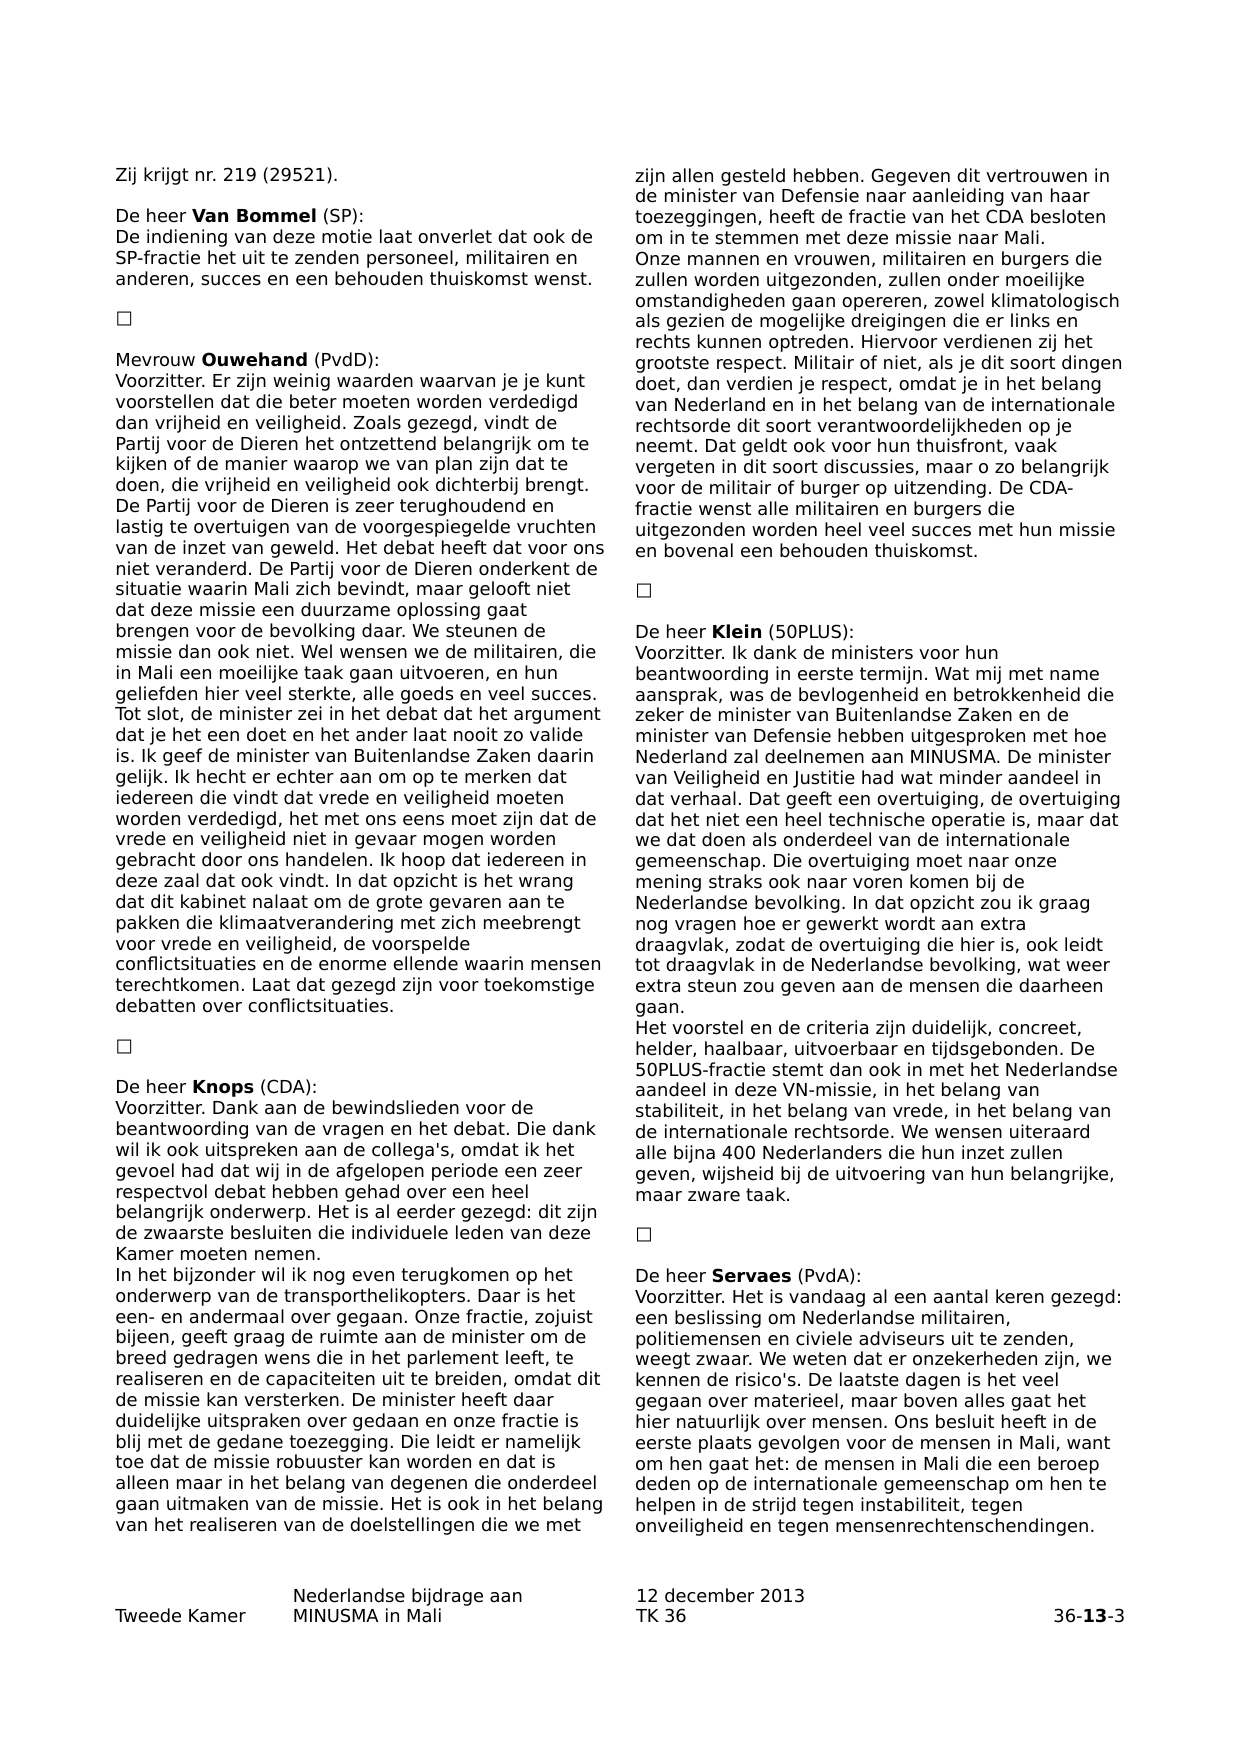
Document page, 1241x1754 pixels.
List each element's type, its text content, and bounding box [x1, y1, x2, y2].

text Zij krijgt nr. 219 (29521). [115, 165, 605, 186]
text zijn allen gesteld hebben. Gegeven dit vertrouwen in de minister van Defensie naar aanleiding van haar toezeggingen, heeft de fractie van het CDA besloten om in te stemmen met deze missie naar Mali. [635, 165, 1125, 249]
text ⬜ [115, 309, 605, 330]
text Voorzitter. Het is vandaag al een aantal keren gezegd: een beslissing om Nederlandse militairen, politiemensen en civiele adviseurs uit te zenden, weegt zwaar. We weten dat er onzekerheden zijn, we kennen de risico's. De laatste dagen is het veel gegaan over materieel, maar boven alles gaat het hier natuurlijk over mensen. Ons besluit heeft in de eerste plaats gevolgen voor de mensen in Mali, want om hen gaat het: de mensen in Mali die een beroep deden op de internationale gemeenschap om hen te helpen in de strijd tegen instabiliteit, tegen onveiligheid en tegen mensenrechtenschendingen. [635, 1287, 1125, 1537]
text De heer Van Bommel (SP): [115, 206, 605, 227]
text In het bijzonder wil ik nog even terugkomen op het onderwerp van de transporthelikopters. Daar is het een- en andermaal over gegaan. Onze fractie, zojuist bijeen, geeft graag de ruimte aan de minister om de breed gedragen wens die in het parlement leeft, te realiseren en de capaciteiten uit te breiden, omdat dit de missie kan versterken. De minister heeft daar duidelijke uitspraken over gedaan en onze fractie is blij met de gedane toezegging. Die leidt er namelijk toe dat de missie robuuster kan worden en dat is alleen maar in het belang van degenen die onderdeel gaan uitmaken van de missie. Het is ook in het belang van het realiseren van de doelstellingen die we met [115, 1265, 605, 1536]
text Voorzitter. Ik dank de ministers voor hun beantwoording in eerste termijn. Wat mij met name aansprak, was de bevlogenheid en betrokkenheid die zeker de minister van Buitenlandse Zaken en de minister van Defensie hebben uitgesproken met hoe Nederland zal deelnemen aan MINUSMA. De minister van Veiligheid en Justitie had wat minder aandeel in dat verhaal. Dat geeft een overtuiging, de overtuiging dat het niet een heel technische operatie is, maar dat we dat doen als onderdeel van de internationale gemeenschap. Die overtuiging moet naar onze mening straks ook naar voren komen bij de Nederlandse bevolking. In dat opzicht zou ik graag nog vragen hoe er gewerkt wordt aan extra draagvlak, zodat de overtuiging die hier is, ook leidt tot draagvlak in de Nederlandse bevolking, wat weer extra steun zou geven aan de mensen die daarheen gaan. [635, 643, 1125, 1018]
text De heer Knops (CDA): [115, 1077, 605, 1098]
text Het voorstel en de criteria zijn duidelijk, concreet, helder, haalbaar, uitvoerbaar en tijdsgebonden. De 50PLUS-fractie stemt dan ook in met het Nederlandse aandeel in deze VN-missie, in het belang van stabiliteit, in het belang van vrede, in het belang van de internationale rechtsorde. We wensen uiteraard alle bijna 400 Nederlanders die hun inzet zullen geven, wijsheid bij de uitvoering van hun belangrijke, maar zware taak. [635, 1018, 1125, 1205]
text De indiening van deze motie laat onverlet dat ook de SP-fractie het uit te zenden personeel, militairen en anderen, succes en een behouden thuiskomst wenst. [115, 227, 605, 289]
text ⬜ [635, 581, 1125, 602]
text Voorzitter. Er zijn weinig waarden waarvan je je kunt voorstellen dat die beter moeten worden verdedigd dan vrijheid en veiligheid. Zoals gezegd, vindt de Partij voor de Dieren het ontzettend belangrijk om te kijken of de manier waarop we van plan zijn dat te doen, die vrijheid en veiligheid ook dichterbij brengt. De Partij voor de Dieren is zeer terughoudend en lastig te overtuigen van de voorgespiegelde vruchten van de inzet van geweld. Het debat heeft dat voor ons niet veranderd. De Partij voor de Dieren onderkent de situatie waarin Mali zich bevindt, maar gelooft niet dat deze missie een duurzame oplossing gaat brengen voor de bevolking daar. We steunen de missie dan ook niet. Wel wensen we de militairen, die in Mali een moeilijke taak gaan uitvoeren, en hun geliefden hier veel sterkte, alle goeds en veel succes. [115, 371, 605, 704]
text Voorzitter. Dank aan de bewindslieden voor de beantwoording van de vragen en het debat. Die dank wil ik ook uitspreken aan de collega's, omdat ik het gevoel had dat wij in de afgelopen periode een zeer respectvol debat hebben gehad over een heel belangrijk onderwerp. Het is al eerder gezegd: dit zijn de zwaarste besluiten die individuele leden van deze Kamer moeten nemen. [115, 1098, 605, 1265]
text De heer Servaes (PvdA): [635, 1266, 1125, 1287]
text Tot slot, de minister zei in het debat dat het argument dat je het een doet en het ander laat nooit zo valide is. Ik geef de minister van Buitenlandse Zaken daarin gelijk. Ik hecht er echter aan om op te merken dat iedereen die vindt dat vrede en veiligheid moeten worden verdedigd, het met ons eens moet zijn dat de vrede en veiligheid niet in gevaar mogen worden gebracht door ons handelen. Ik hoop dat iedereen in deze zaal dat ook vindt. In dat opzicht is het wrang dat dit kabinet nalaat om de grote gevaren aan te pakken die klimaatverandering met zich meebrengt voor vrede en veiligheid, de voorspelde conflictsituaties en de enorme ellende waarin mensen terechtkomen. Laat dat gezegd zijn voor toekomstige debatten over conflictsituaties. [115, 704, 605, 1017]
text De heer Klein (50PLUS): [635, 622, 1125, 643]
text Onze mannen en vrouwen, militairen en burgers die zullen worden uitgezonden, zullen onder moeilijke omstandigheden gaan opereren, zowel klimatologisch als gezien de mogelijke dreigingen die er links en rechts kunnen optreden. Hiervoor verdienen zij het grootste respect. Militair of niet, als je dit soort dingen doet, dan verdien je respect, omdat je in het belang van Nederland en in het belang van de internationale rechtsorde dit soort verantwoordelijkheden op je neemt. Dat geldt ook voor hun thuisfront, vaak vergeten in dit soort discussies, maar o zo belangrijk voor de militair of burger op uitzending. De CDA-fractie wenst alle militairen en burgers die uitgezonden worden heel veel succes met hun missie en bovenal een behouden thuiskomst. [635, 249, 1125, 561]
text Mevrouw Ouwehand (PvdD): [115, 350, 605, 371]
text ⬜ [115, 1037, 605, 1057]
text ⬜ [635, 1225, 1125, 1246]
